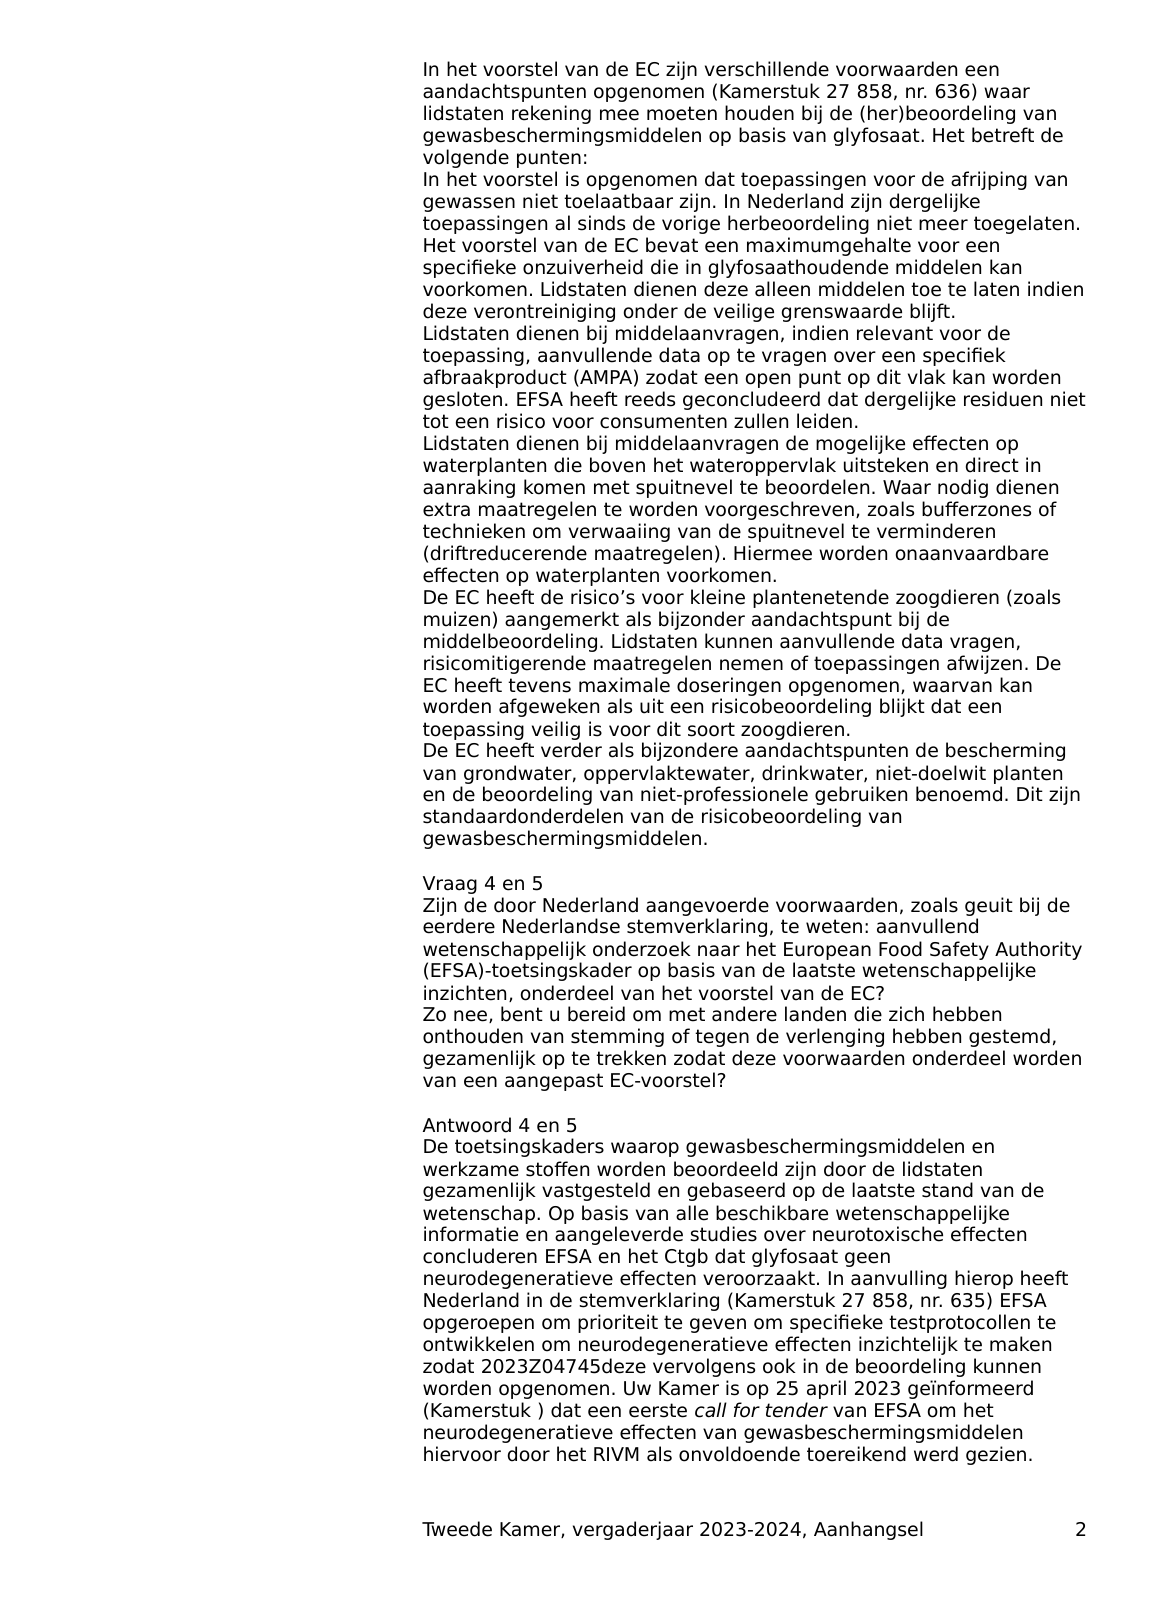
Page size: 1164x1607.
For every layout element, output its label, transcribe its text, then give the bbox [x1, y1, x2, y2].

text De EC heeft verder als bijzondere aandachtspunten de bescherming van grondwater, oppervlaktewater, drinkwater, niet-doelwit planten en de beoordeling van niet-professionele gebruiken benoemd. Dit zijn standaardonderdelen van de risicobeoordeling van gewasbeschermingsmiddelen. [422, 740, 1087, 850]
text Zo nee, bent u bereid om met andere landen die zich hebben onthouden van stemming of tegen de verlenging hebben gestemd, gezamenlijk op te trekken zodat deze voorwaarden onderdeel worden van een aangepast EC-voorstel? [422, 1004, 1087, 1092]
text Vraag 4 en 5 [422, 872, 1087, 894]
text De toetsingskaders waarop gewasbeschermingsmiddelen en werkzame stoffen worden beoordeeld zijn door de lidstaten gezamenlijk vastgesteld en gebaseerd op de laatste stand van de wetenschap. Op basis van alle beschikbare wetenschappelijke informatie en aangeleverde studies over neurotoxische effecten concluderen EFSA en het Ctgb dat glyfosaat geen neurodegeneratieve effecten veroorzaakt. In aanvulling hierop heeft Nederland in de stemverklaring (Kamerstuk 27 858, nr. 635) EFSA opgeroepen om prioriteit te geven om specifieke testprotocollen te ontwikkelen om neurodegeneratieve effecten inzichtelijk te maken zodat 2023Z04745deze vervolgens ook in de beoordeling kunnen worden opgenomen. Uw Kamer is op 25 april 2023 geïnformeerd (Kamerstuk ) dat een eerste call for tender van EFSA om het neurodegeneratieve effecten van gewasbeschermingsmiddelen hiervoor door het RIVM als onvoldoende toereikend werd gezien. [422, 1136, 1087, 1466]
text Het voorstel van de EC bevat een maximumgehalte voor een specifieke onzuiverheid die in glyfosaathoudende middelen kan voorkomen. Lidstaten dienen deze alleen middelen toe te laten indien deze verontreiniging onder de veilige grenswaarde blijft. [422, 235, 1087, 323]
text Antwoord 4 en 5 [422, 1114, 1087, 1136]
text Lidstaten dienen bij middelaanvragen, indien relevant voor de toepassing, aanvullende data op te vragen over een specifiek afbraakproduct (AMPA) zodat een open punt op dit vlak kan worden gesloten. EFSA heeft reeds geconcludeerd dat dergelijke residuen niet tot een risico voor consumenten zullen leiden. [422, 323, 1087, 433]
text In het voorstel is opgenomen dat toepassingen voor de afrijping van gewassen niet toelaatbaar zijn. In Nederland zijn dergelijke toepassingen al sinds de vorige herbeoordeling niet meer toegelaten. [422, 169, 1087, 235]
text Zijn de door Nederland aangevoerde voorwaarden, zoals geuit bij de eerdere Nederlandse stemverklaring, te weten: aanvullend wetenschappelijk onderzoek naar het European Food Safety Authority (EFSA)-toetsingskader op basis van de laatste wetenschappelijke inzichten, onderdeel van het voorstel van de EC? [422, 894, 1087, 1004]
text Lidstaten dienen bij middelaanvragen de mogelijke effecten op waterplanten die boven het wateroppervlak uitsteken en direct in aanraking komen met spuitnevel te beoordelen. Waar nodig dienen extra maatregelen te worden voorgeschreven, zoals bufferzones of technieken om verwaaiing van de spuitnevel te verminderen (driftreducerende maatregelen). Hiermee worden onaanvaardbare effecten op waterplanten voorkomen. [422, 433, 1087, 587]
text In het voorstel van de EC zijn verschillende voorwaarden een aandachtspunten opgenomen (Kamerstuk 27 858, nr. 636) waar lidstaten rekening mee moeten houden bij de (her)beoordeling van gewasbeschermingsmiddelen op basis van glyfosaat. Het betreft de volgende punten: [422, 59, 1087, 169]
text De EC heeft de risico’s voor kleine plantenetende zoogdieren (zoals muizen) aangemerkt als bijzonder aandachtspunt bij de middelbeoordeling. Lidstaten kunnen aanvullende data vragen, risicomitigerende maatregelen nemen of toepassingen afwijzen. De EC heeft tevens maximale doseringen opgenomen, waarvan kan worden afgeweken als uit een risicobeoordeling blijkt dat een toepassing veilig is voor dit soort zoogdieren. [422, 587, 1087, 740]
